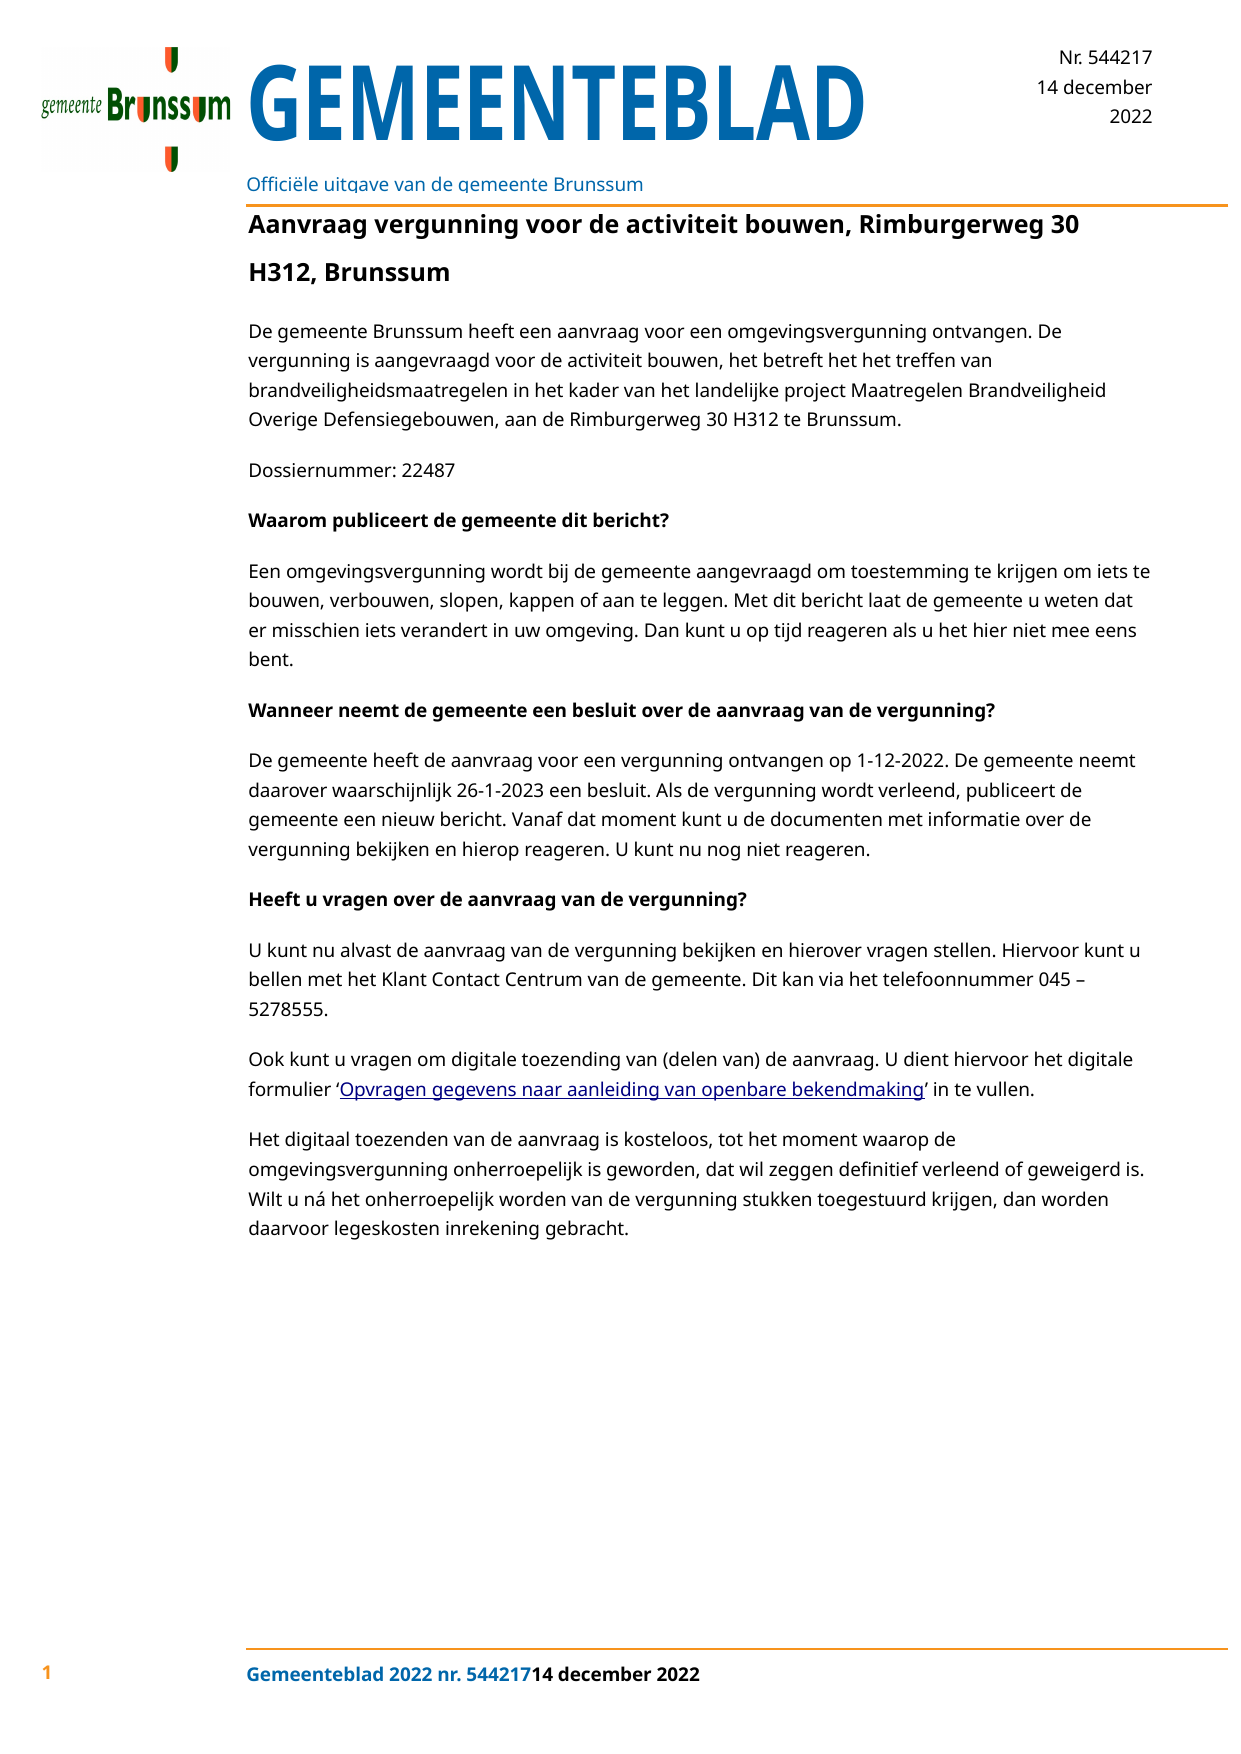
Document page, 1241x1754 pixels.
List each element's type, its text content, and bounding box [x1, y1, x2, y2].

text Heeft u vragen over de aanvraag van de vergunning? [248, 887, 1152, 912]
text Wanneer neemt de gemeente een besluit over de aanvraag van de vergunning? [248, 697, 1152, 723]
text Ook kunt u vragen om digitale toezending van (delen van) de aanvraag. U dient hiervoor het digitale formulier ‘Opvragen gegevens naar aanleiding van openbare bekendmaking’ in te vullen. [248, 1047, 1152, 1102]
text De gemeente heeft de aanvraag voor een vergunning ontvangen op 1-12-2022. De gemeente neemt daarover waarschijnlijk 26-1-2023 een besluit. Als de vergunning wordt verleend, publiceert de gemeente een nieuw bericht. Vanaf dat moment kunt u de documenten met informatie over de vergunning bekijken en hierop reageren. U kunt nu nog niet reageren. [248, 747, 1152, 862]
text Een omgevingsvergunning wordt bij de gemeente aangevraagd om toestemming te krijgen om iets te bouwen, verbouwen, slopen, kappen of aan te leggen. Met dit bericht laat de gemeente u weten dat er misschien iets verandert in uw omgeving. Dan kunt u op tijd reageren als u het hier niet mee eens bent. [248, 558, 1152, 672]
picture [41, 47, 231, 172]
text Het digitaal toezenden van de aanvraag is kosteloos, tot het moment waarop de omgevingsvergunning onherroepelijk is geworden, dat wil zeggen definitief verleend of geweigerd is. Wilt u ná het onherroepelijk worden van de vergunning stukken toegestuurd krijgen, dan worden daarvoor legeskosten inrekening gebracht. [248, 1127, 1152, 1241]
text Waarom publiceert de gemeente dit bericht? [248, 507, 1152, 533]
text Dossiernummer: 22487 [248, 457, 1152, 483]
text De gemeente Brunssum heeft een aanvraag voor een omgevingsvergunning ontvangen. De vergunning is aangevraagd voor de activiteit bouwen, het betreft het het treffen van brandveiligheidsmaatregelen in het kader van het landelijke project Maatregelen Brandveiligheid Overige Defensiegebouwen, aan de Rimburgerweg 30 H312 te Brunssum. [248, 318, 1152, 432]
text Aanvraag vergunning voor de activiteit bouwen, Rimburgerweg 30 H312, Brunssum [248, 207, 1152, 288]
text U kunt nu alvast de aanvraag van de vergunning bekijken en hierover vragen stellen. Hiervoor kunt u bellen met het Klant Contact Centrum van de gemeente. Dit kan via het telefoonnummer 045 – 5278555. [248, 937, 1152, 1022]
